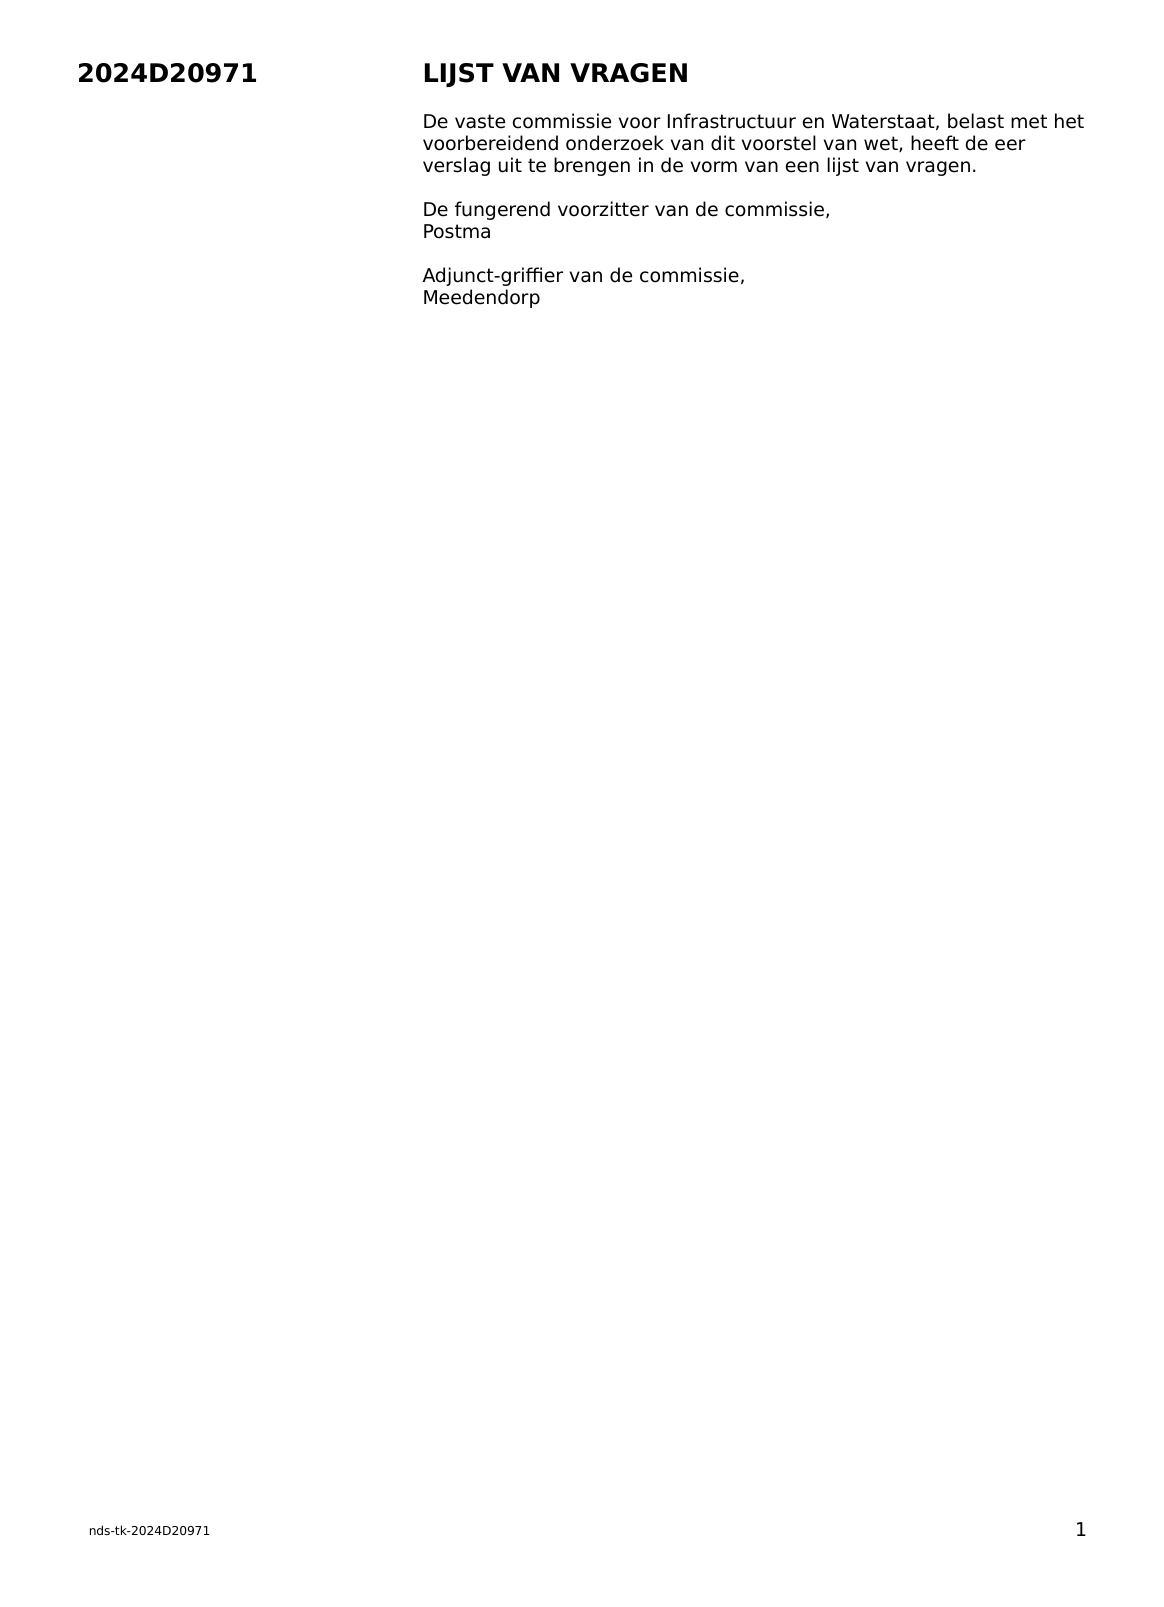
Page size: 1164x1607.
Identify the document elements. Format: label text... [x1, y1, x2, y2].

text De vaste commissie voor Infrastructuur en Waterstaat, belast met het voorbereidend onderzoek van dit voorstel van wet, heeft de eer verslag uit te brengen in de vorm van een lijst van vragen. [422, 111, 1087, 177]
text nds-tk-2024D20971 [88, 1524, 323, 1538]
text Postma [422, 221, 1087, 243]
text 2024D20971 LIJST VAN VRAGEN [77, 59, 1087, 89]
text Meedendorp [422, 287, 1087, 309]
text Adjunct-griffier van de commissie, [422, 265, 1087, 287]
text De fungerend voorzitter van de commissie, [422, 199, 1087, 221]
